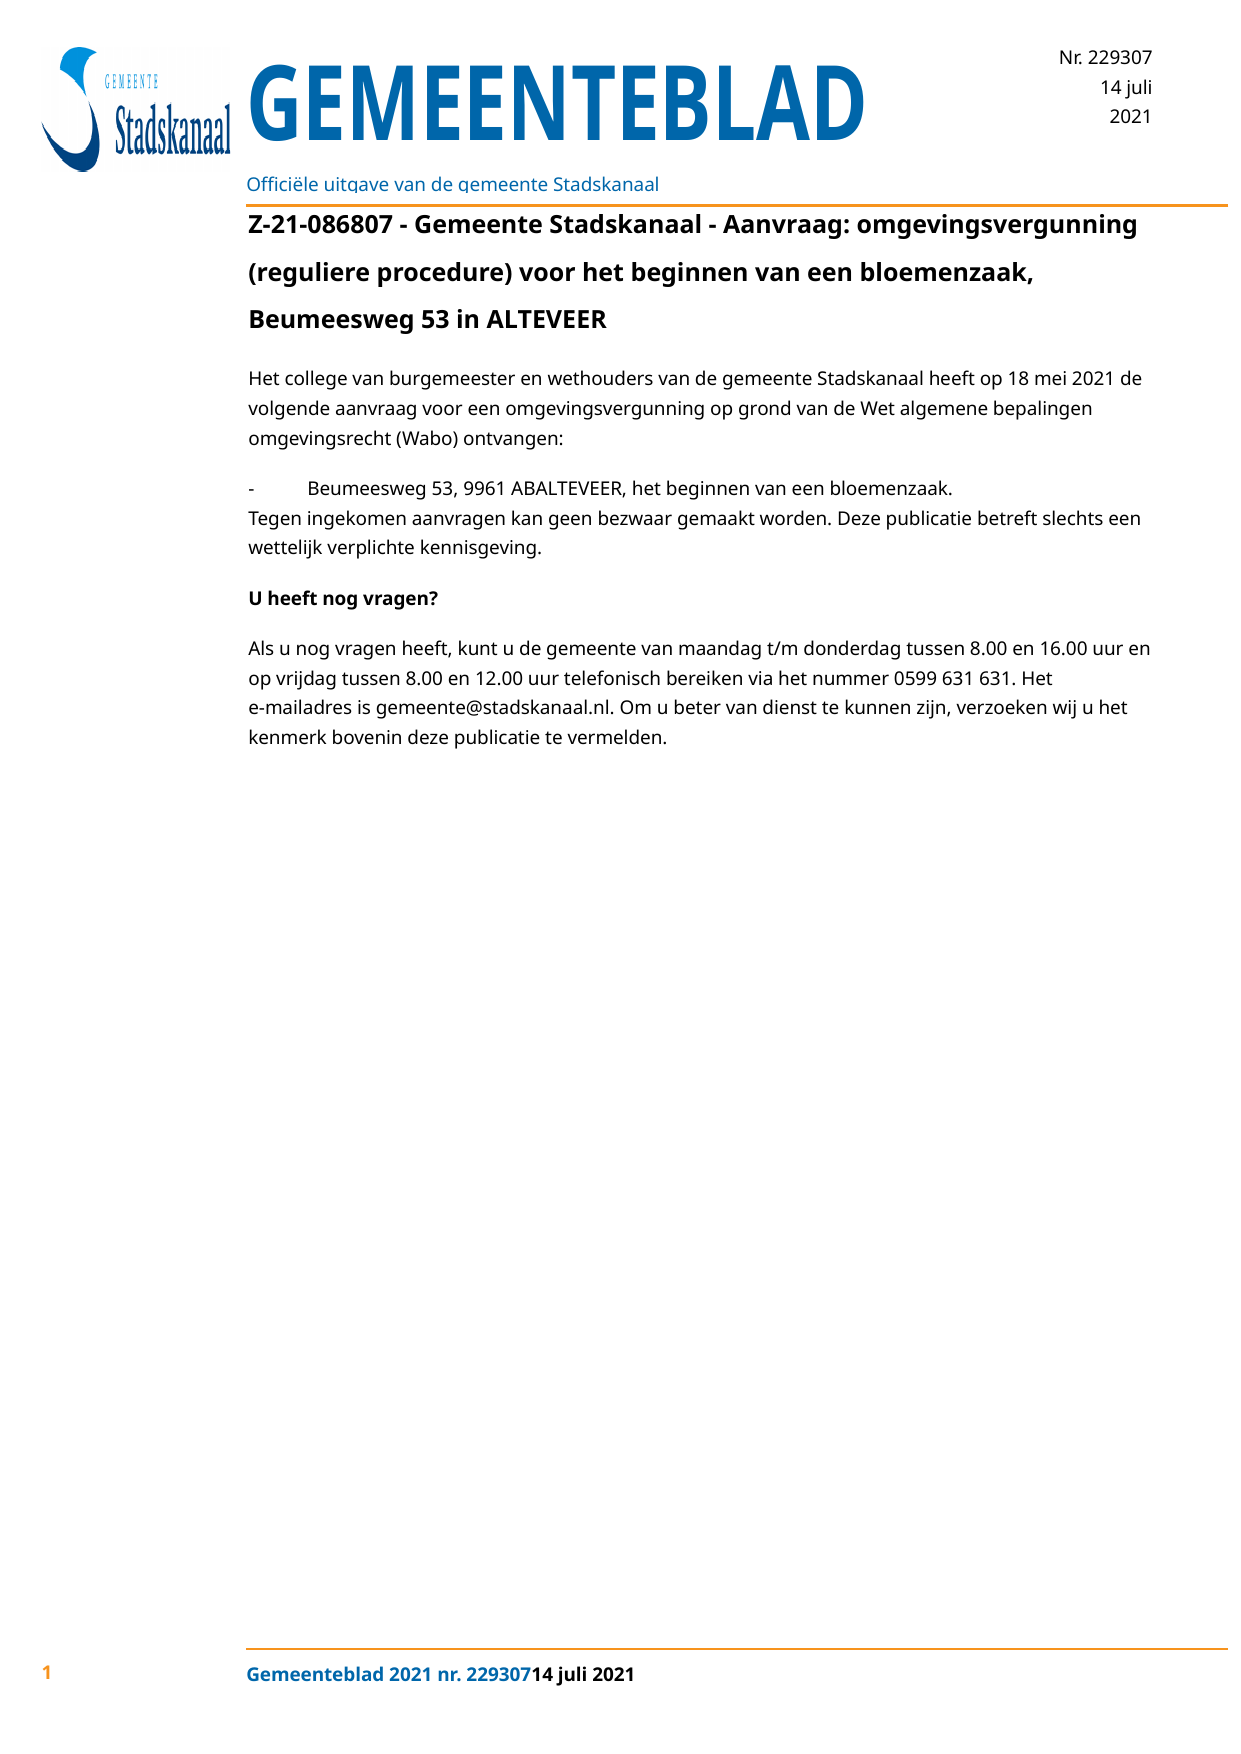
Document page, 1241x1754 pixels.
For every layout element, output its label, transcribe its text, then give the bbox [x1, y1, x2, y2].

text U heeft nog vragen? [248, 585, 1152, 610]
text Als u nog vragen heeft, kunt u de gemeente van maandag t/m donderdag tussen 8.00 en 16.00 uur en op vrijdag tussen 8.00 en 12.00 uur telefonisch bereiken via het nummer 0599 631 631. Het e‑mailadres is gemeente@stadskanaal.nl. Om u beter van dienst te kunnen zijn, verzoeken wij u het kenmerk bovenin deze publicatie te vermelden. [248, 635, 1152, 749]
text Het college van burgemeester en wethouders van de gemeente Stadskanaal heeft op 18 mei 2021 de volgende aanvraag voor een omgevingsvergunning op grond van de Wet algemene bepalingen omgevingsrecht (Wabo) ontvangen: [248, 366, 1152, 450]
picture [41, 47, 231, 172]
text Tegen ingekomen aanvragen kan geen bezwaar gemaakt worden. Deze publicatie betreft slechts een wettelijk verplichte kennisgeving. [248, 505, 1152, 560]
text Z-21-086807 - Gemeente Stadskanaal - Aanvraag: omgevingsvergunning (reguliere procedure) voor het beginnen van een bloemenzaak, Beumeesweg 53 in ALTEVEER [248, 207, 1152, 336]
list Beumeesweg 53, 9961 ABALTEVEER, het beginnen van een bloemenzaak. [248, 475, 1152, 501]
